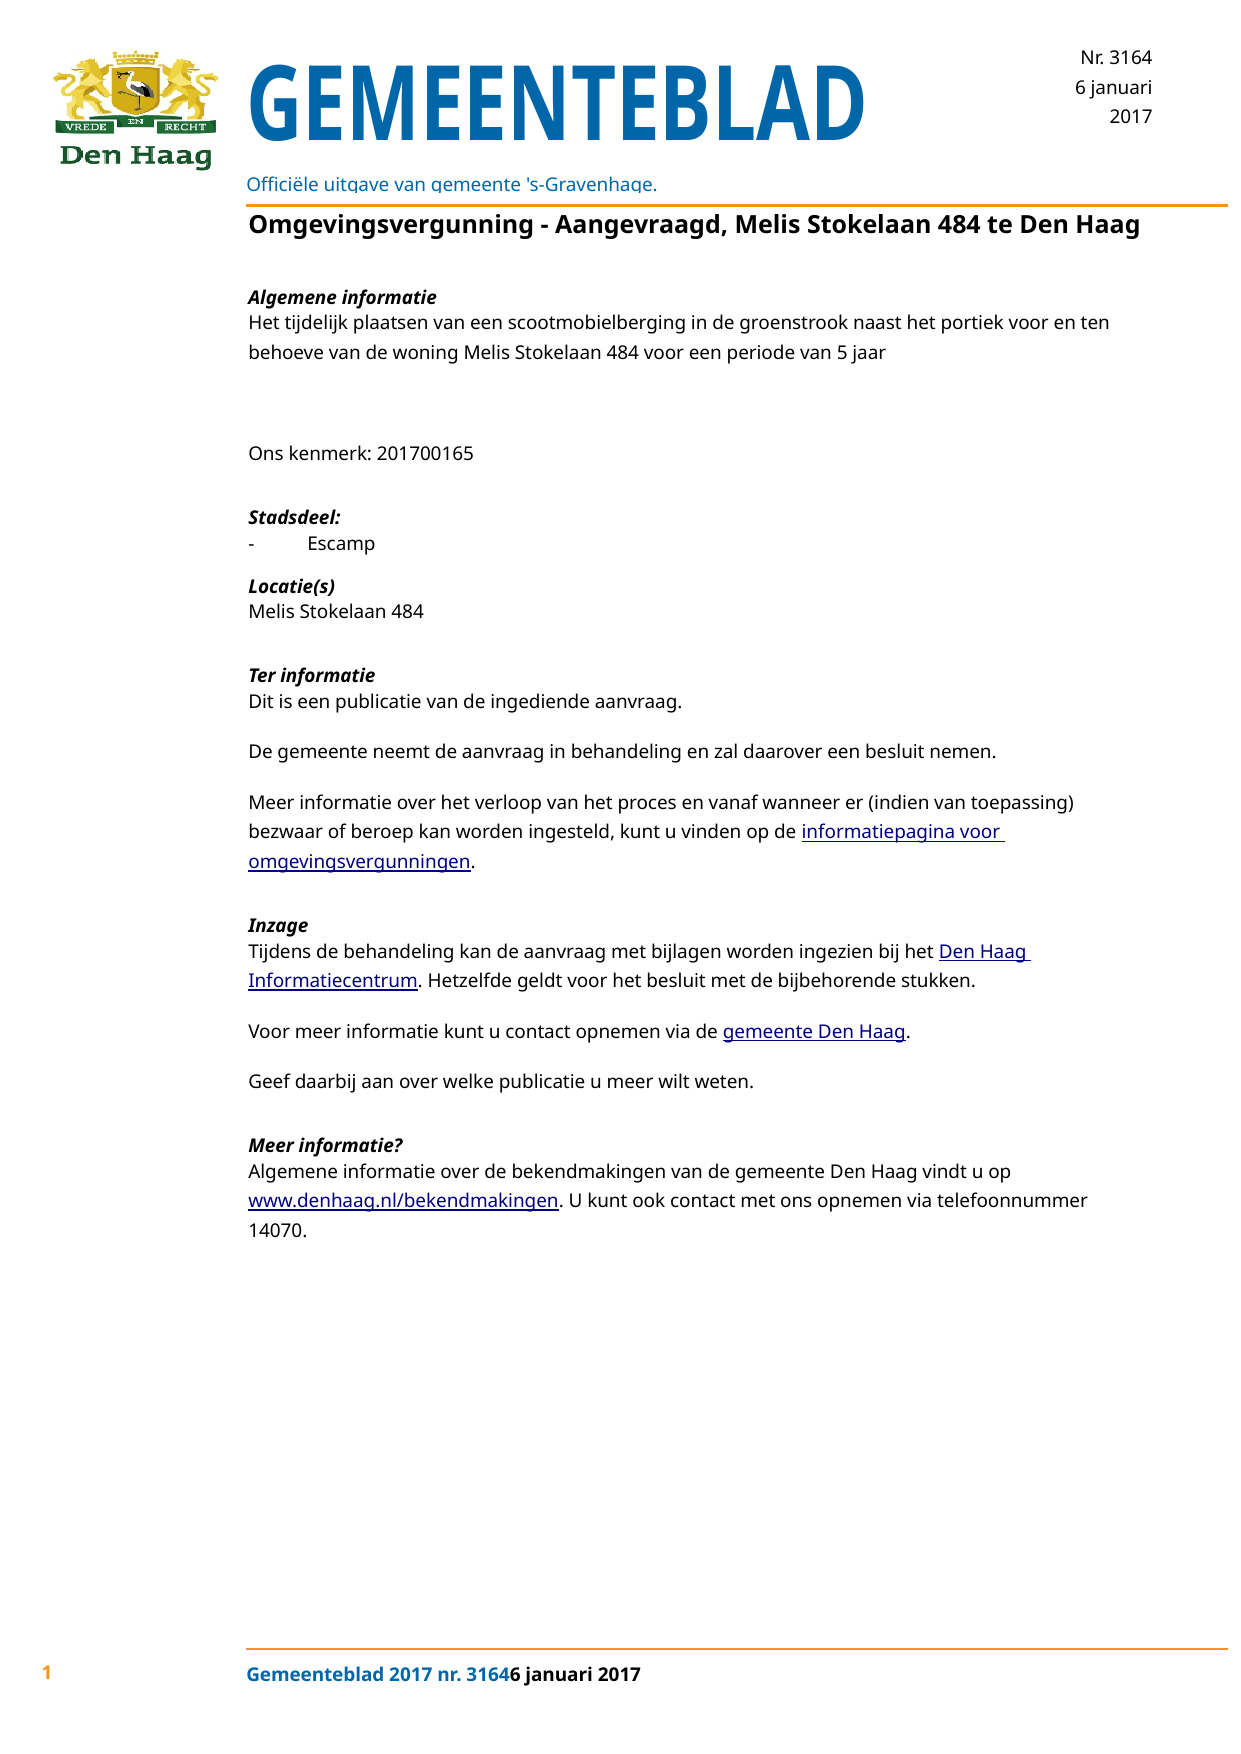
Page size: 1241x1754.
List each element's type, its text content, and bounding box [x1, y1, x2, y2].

text Voor meer informatie kunt u contact opnemen via de gemeente Den Haag. [248, 1018, 1152, 1044]
text Meer informatie over het verloop van het proces en vanaf wanneer er (indien van toepassing) bezwaar of beroep kan worden ingesteld, kunt u vinden op de informatiepagina voor omgevingsvergunningen. [248, 789, 1152, 874]
picture [41, 47, 231, 172]
text Inzage [248, 912, 1152, 938]
text Algemene informatie [248, 284, 1152, 309]
text Tijdens de behandeling kan de aanvraag met bijlagen worden ingezien bij het Den Haag Informatiecentrum. Hetzelfde geldt voor het besluit met de bijbehorende stukken. [248, 938, 1152, 993]
text Ter informatie [248, 662, 1152, 688]
text De gemeente neemt de aanvraag in behandeling en zal daarover een besluit nemen. [248, 739, 1152, 764]
list Escamp [248, 530, 1152, 555]
text Melis Stokelaan 484 [248, 598, 1152, 624]
text Omgevingsvergunning - Aangevraagd, Melis Stokelaan 484 te Den Haag [248, 207, 1152, 241]
text Locatie(s) [248, 573, 1152, 598]
text Algemene informatie over de bekendmakingen van de gemeente Den Haag vindt u op www.denhaag.nl/bekendmakingen. U kunt ook contact met ons opnemen via telefoonnummer 14070. [248, 1158, 1152, 1243]
text Stadsdeel: [248, 504, 1152, 530]
text Het tijdelijk plaatsen van een scootmobielberging in de groenstrook naast het portiek voor en ten behoeve van de woning Melis Stokelaan 484 voor een periode van 5 jaar [248, 309, 1152, 365]
text Geef daarbij aan over welke publicatie u meer wilt weten. [248, 1068, 1152, 1094]
text Dit is een publicatie van de ingediende aanvraag. [248, 688, 1152, 714]
text Meer informatie? [248, 1132, 1152, 1158]
text Ons kenmerk: 201700165 [248, 440, 1152, 466]
